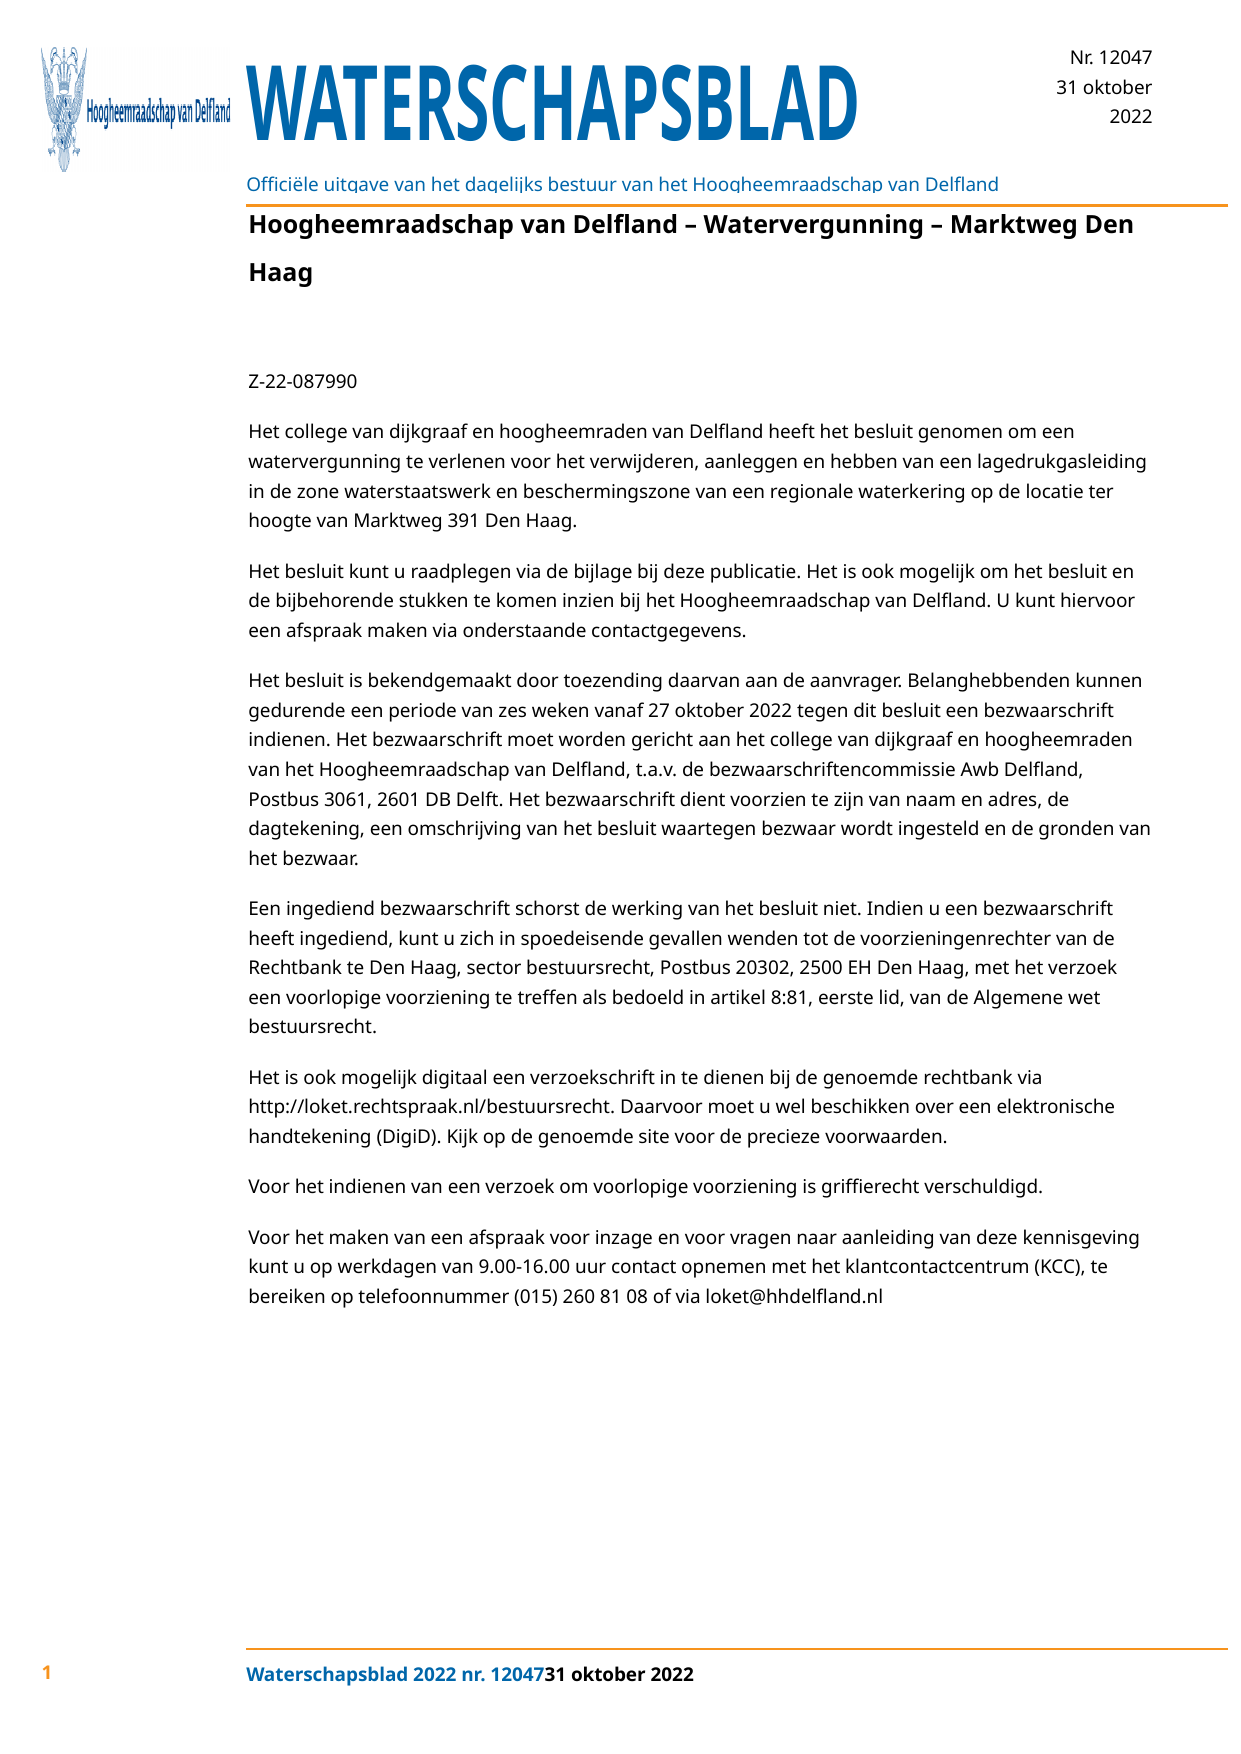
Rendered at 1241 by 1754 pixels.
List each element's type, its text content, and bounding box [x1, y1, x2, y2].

text Z-22-087990 [248, 368, 1152, 394]
picture [41, 47, 231, 172]
text Voor het maken van een afspraak voor inzage en voor vragen naar aanleiding van deze kennisgeving kunt u op werkdagen van 9.00-16.00 uur contact opnemen met het klantcontactcentrum (KCC), te bereiken op telefoonnummer (015) 260 81 08 of via loket@hhdelfland.nl [248, 1224, 1152, 1309]
text Het college van dijkgraaf en hoogheemraden van Delfland heeft het besluit genomen om een watervergunning te verlenen voor het verwijderen, aanleggen en hebben van een lagedrukgasleiding in de zone waterstaatswerk en beschermingszone van een regionale waterkering op de locatie ter hoogte van Marktweg 391 Den Haag. [248, 419, 1152, 533]
text Het is ook mogelijk digitaal een verzoekschrift in te dienen bij de genoemde rechtbank via http://loket.rechtspraak.nl/bestuursrecht. Daarvoor moet u wel beschikken over een elektronische handtekening (DigiD). Kijk op de genoemde site voor de precieze voorwaarden. [248, 1064, 1152, 1149]
text Het besluit kunt u raadplegen via de bijlage bij deze publicatie. Het is ook mogelijk om het besluit en de bijbehorende stukken te komen inzien bij het Hoogheemraadschap van Delfland. U kunt hiervoor een afspraak maken via onderstaande contactgegevens. [248, 558, 1152, 643]
text Voor het indienen van een verzoek om voorlopige voorziening is griffierecht verschuldigd. [248, 1174, 1152, 1199]
text Hoogheemraadschap van Delfland – Watervergunning – Marktweg Den Haag [248, 207, 1152, 288]
text Het besluit is bekendgemaakt door toezending daarvan aan de aanvrager. Belanghebbenden kunnen gedurende een periode van zes weken vanaf 27 oktober 2022 tegen dit besluit een bezwaarschrift indienen. Het bezwaarschrift moet worden gericht aan het college van dijkgraaf en hoogheemraden van het Hoogheemraadschap van Delfland, t.a.v. de bezwaarschriftencommissie Awb Delfland, Postbus 3061, 2601 DB Delft. Het bezwaarschrift dient voorzien te zijn van naam en adres, de dagtekening, een omschrijving van het besluit waartegen bezwaar wordt ingesteld en de gronden van het bezwaar. [248, 667, 1152, 871]
text Een ingediend bezwaarschrift schorst de werking van het besluit niet. Indien u een bezwaarschrift heeft ingediend, kunt u zich in spoedeisende gevallen wenden tot de voorzieningenrechter van de Rechtbank te Den Haag, sector bestuursrecht, Postbus 20302, 2500 EH Den Haag, met het verzoek een voorlopige voorziening te treffen als bedoeld in artikel 8:81, eerste lid, van de Algemene wet bestuursrecht. [248, 895, 1152, 1039]
